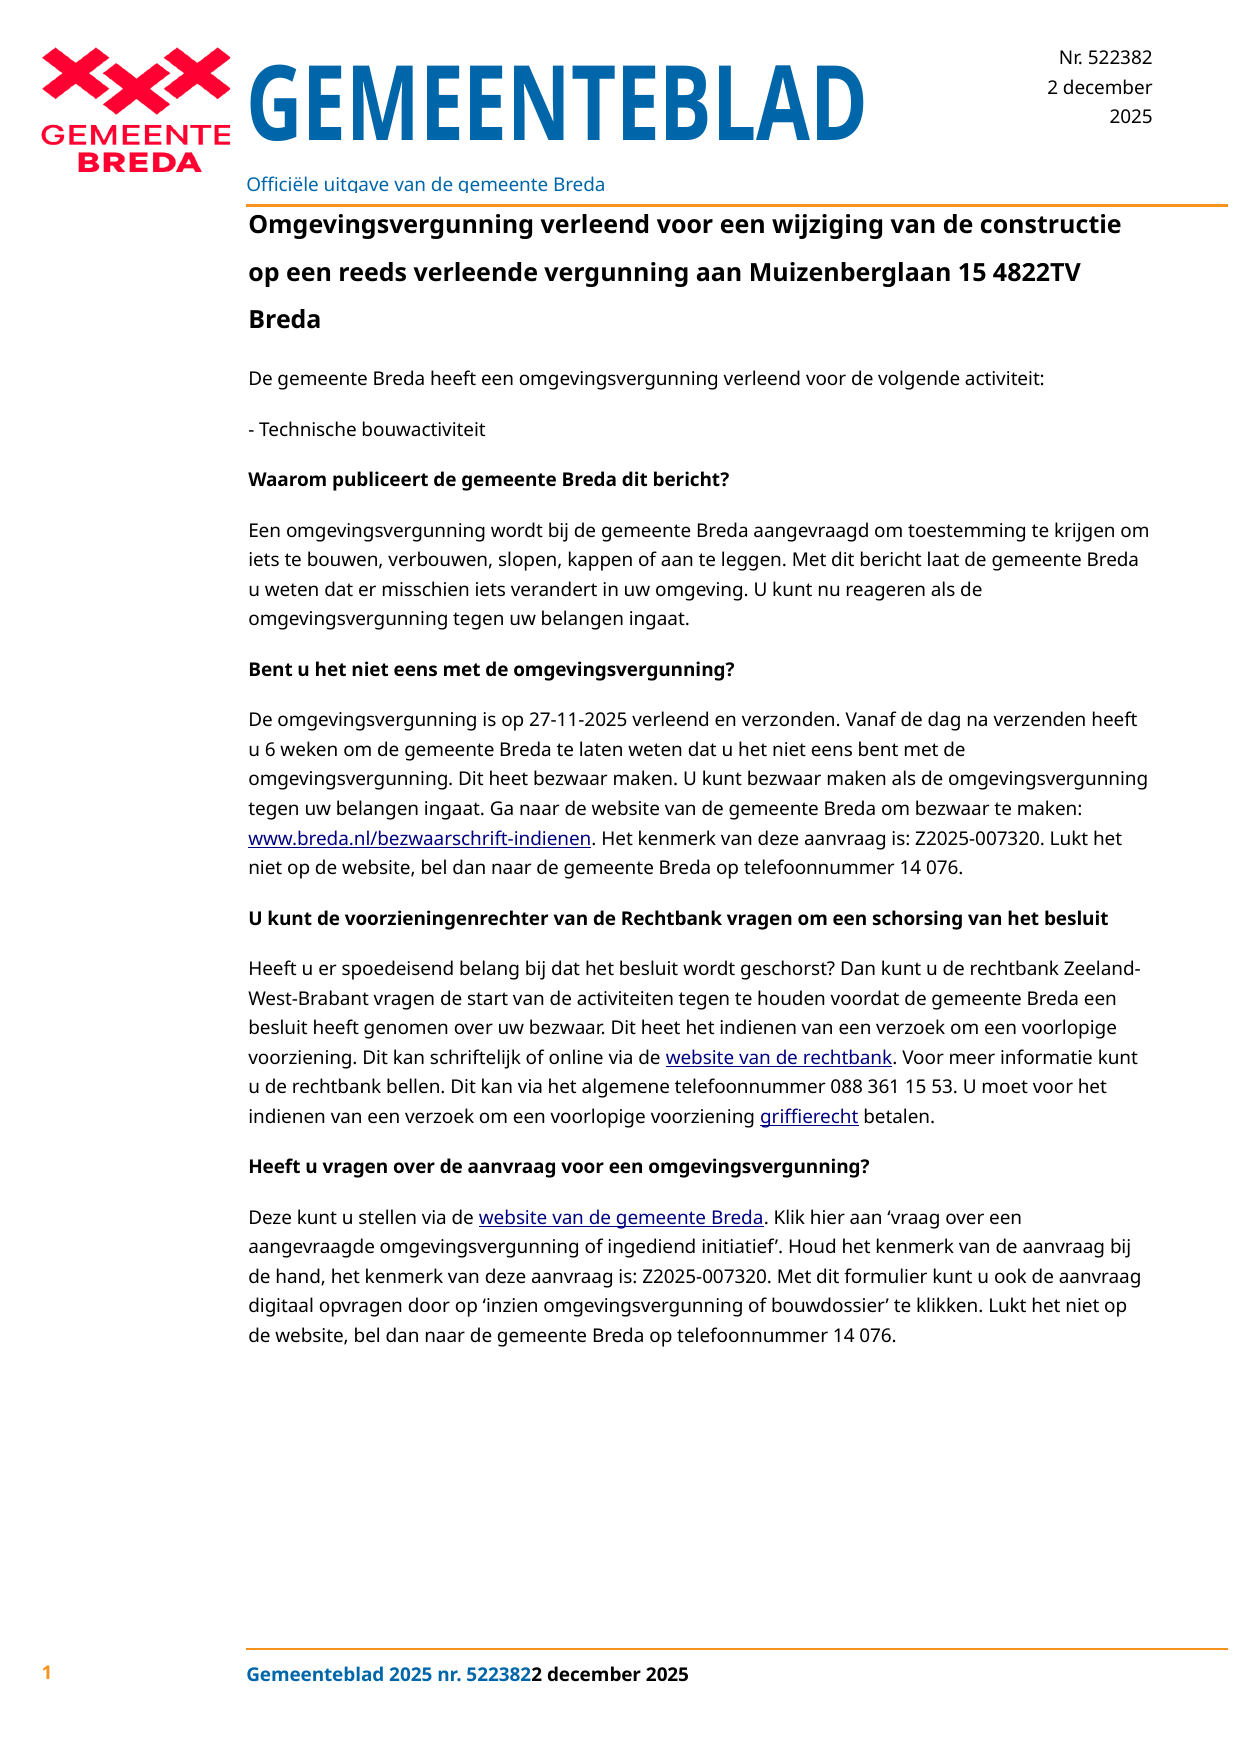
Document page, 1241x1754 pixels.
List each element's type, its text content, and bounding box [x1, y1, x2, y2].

text Een omgevingsvergunning wordt bij de gemeente Breda aangevraagd om toestemming te krijgen om iets te bouwen, verbouwen, slopen, kappen of aan te leggen. Met dit bericht laat de gemeente Breda u weten dat er misschien iets verandert in uw omgeving. U kunt nu reageren als de omgevingsvergunning tegen uw belangen ingaat. [248, 517, 1152, 631]
text Heeft u er spoedeisend belang bij dat het besluit wordt geschorst? Dan kunt u de rechtbank Zeeland-West-Brabant vragen de start van de activiteiten tegen te houden voordat de gemeente Breda een besluit heeft genomen over uw bezwaar. Dit heet het indienen van een verzoek om een voorlopige voorziening. Dit kan schriftelijk of online via de website van de rechtbank. Voor meer informatie kunt u de rechtbank bellen. Dit kan via het algemene telefoonnummer 088 361 15 53. U moet voor het indienen van een verzoek om een voorlopige voorziening griffierecht betalen. [248, 955, 1152, 1129]
text De gemeente Breda heeft een omgevingsvergunning verleend voor de volgende activiteit: [248, 366, 1152, 391]
text Waarom publiceert de gemeente Breda dit bericht? [248, 466, 1152, 492]
text Bent u het niet eens met de omgevingsvergunning? [248, 656, 1152, 682]
picture [41, 47, 231, 172]
text Omgevingsvergunning verleend voor een wijziging van de constructie op een reeds verleende vergunning aan Muizenberglaan 15 4822TV Breda [248, 207, 1152, 336]
text De omgevingsvergunning is op 27-11-2025 verleend en verzonden. Vanaf de dag na verzenden heeft u 6 weken om de gemeente Breda te laten weten dat u het niet eens bent met de omgevingsvergunning. Dit heet bezwaar maken. U kunt bezwaar maken als de omgevingsvergunning tegen uw belangen ingaat. Ga naar de website van de gemeente Breda om bezwaar te maken: www.breda.nl/bezwaarschrift-indienen. Het kenmerk van deze aanvraag is: Z2025-007320. Lukt het niet op de website, bel dan naar de gemeente Breda op telefoonnummer 14 076. [248, 706, 1152, 880]
text U kunt de voorzieningenrechter van de Rechtbank vragen om een schorsing van het besluit [248, 905, 1152, 930]
text - Technische bouwactiviteit [248, 416, 1152, 442]
text Deze kunt u stellen via de website van de gemeente Breda. Klik hier aan ‘vraag over een aangevraagde omgevingsvergunning of ingediend initiatief’. Houd het kenmerk van de aanvraag bij de hand, het kenmerk van deze aanvraag is: Z2025-007320. Met dit formulier kunt u ook de aanvraag digitaal opvragen door op ‘inzien omgevingsvergunning of bouwdossier’ te klikken. Lukt het niet op de website, bel dan naar de gemeente Breda op telefoonnummer 14 076. [248, 1204, 1152, 1348]
text Heeft u vragen over de aanvraag voor een omgevingsvergunning? [248, 1153, 1152, 1179]
